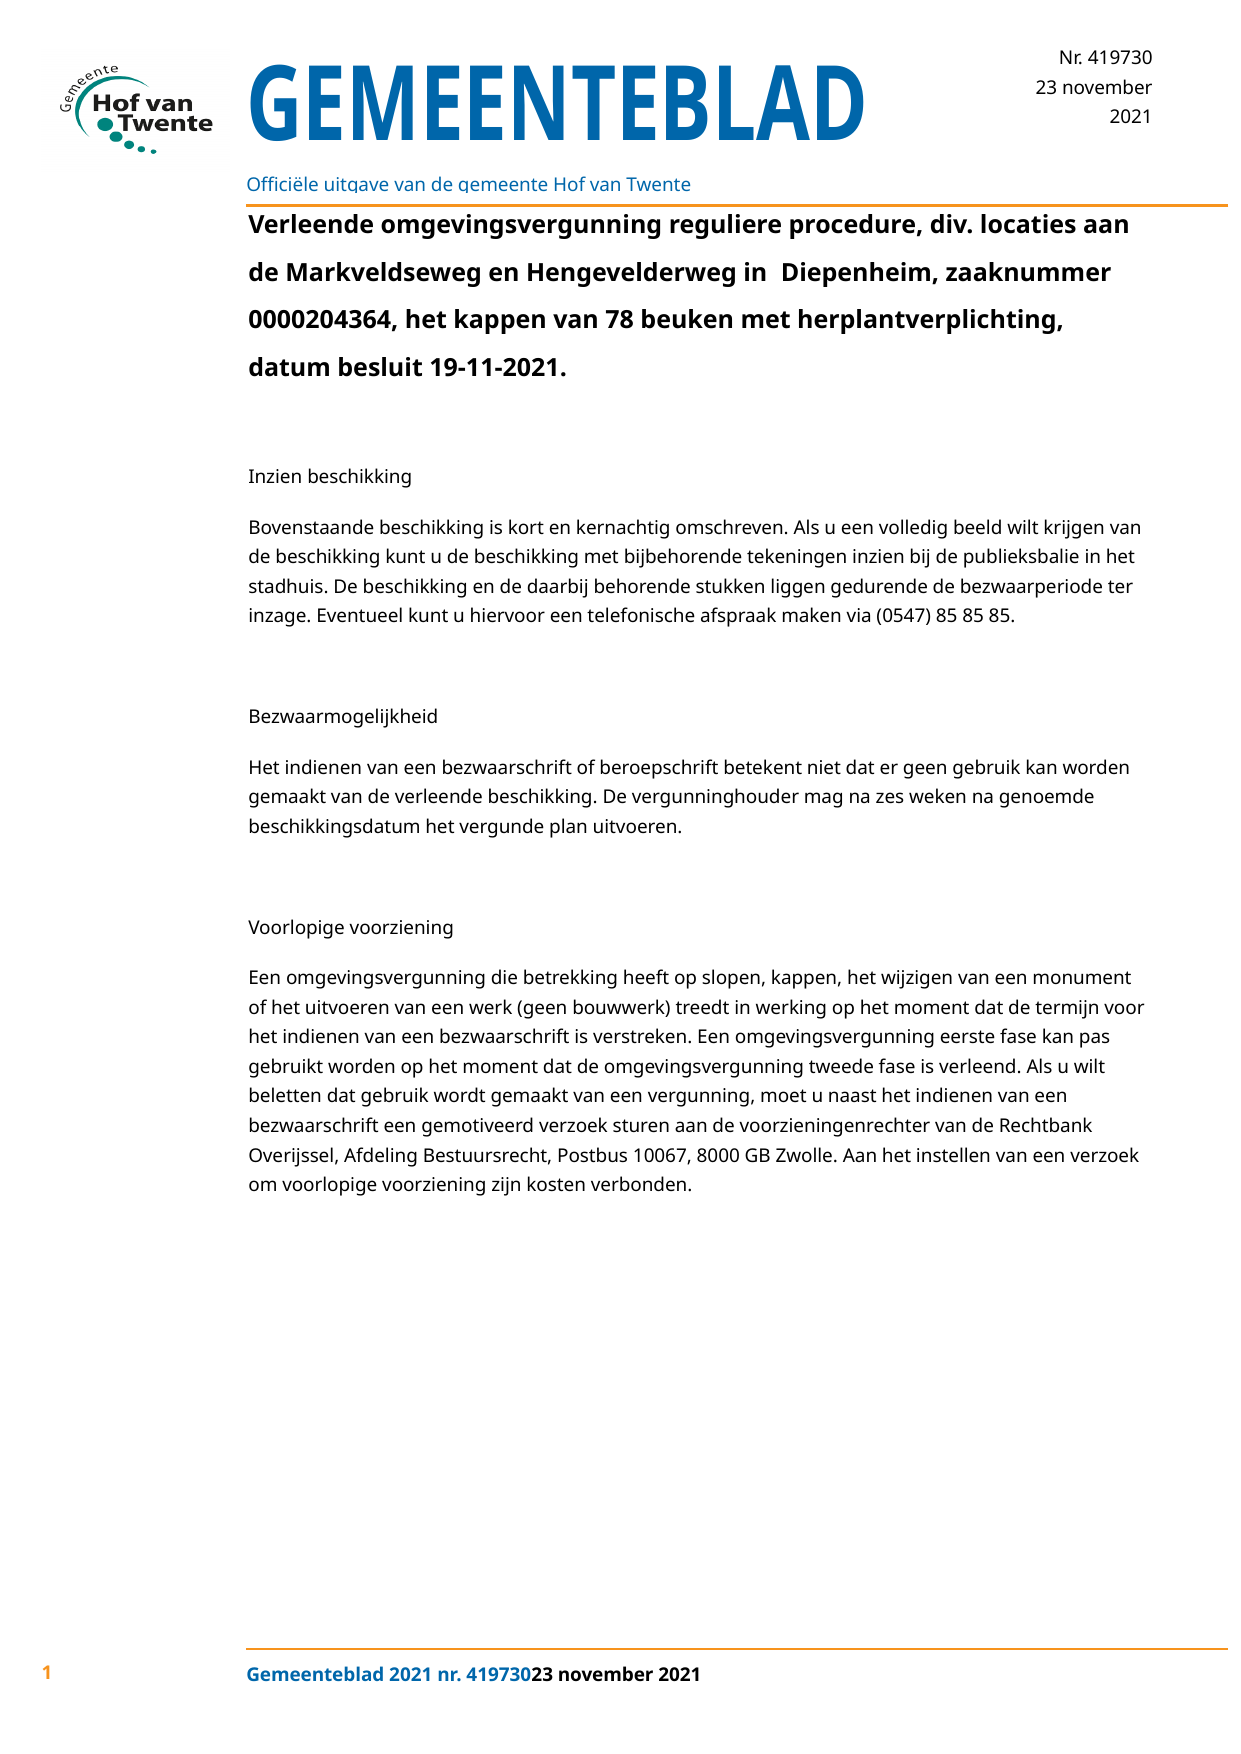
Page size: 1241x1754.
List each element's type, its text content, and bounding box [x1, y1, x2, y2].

text Inzien beschikking [248, 463, 1152, 489]
text Verleende omgevingsvergunning reguliere procedure, div. locaties aan de Markveldseweg en Hengevelderweg in Diepenheim, zaaknummer 0000204364, het kappen van 78 beuken met herplantverplichting, datum besluit 19-11-2021. [248, 207, 1152, 384]
picture [41, 47, 231, 172]
text Het indienen van een bezwaarschrift of beroepschrift betekent niet dat er geen gebruik kan worden gemaakt van de verleende beschikking. De vergunninghouder mag na zes weken na genoemde beschikkingsdatum het vergunde plan uitvoeren. [248, 754, 1152, 839]
text Bezwaarmogelijkheid [248, 703, 1152, 729]
text Voorlopige voorziening [248, 914, 1152, 940]
text Een omgevingsvergunning die betrekking heeft op slopen, kappen, het wijzigen van een monument of het uitvoeren van een werk (geen bouwwerk) treedt in werking op het moment dat de termijn voor het indienen van een bezwaarschrift is verstreken. Een omgevingsvergunning eerste fase kan pas gebruikt worden op het moment dat de omgevingsvergunning tweede fase is verleend. Als u wilt beletten dat gebruik wordt gemaakt van een vergunning, moet u naast het indienen van een bezwaarschrift een gemotiveerd verzoek sturen aan de voorzieningenrechter van de Rechtbank Overijssel, Afdeling Bestuursrecht, Postbus 10067, 8000 GB Zwolle. Aan het instellen van een verzoek om voorlopige voorziening zijn kosten verbonden. [248, 964, 1152, 1197]
text Bovenstaande beschikking is kort en kernachtig omschreven. Als u een volledig beeld wilt krijgen van de beschikking kunt u de beschikking met bijbehorende tekeningen inzien bij de publieksbalie in het stadhuis. De beschikking en de daarbij behorende stukken liggen gedurende de bezwaarperiode ter inzage. Eventueel kunt u hiervoor een telefonische afspraak maken via (0547) 85 85 85. [248, 514, 1152, 628]
